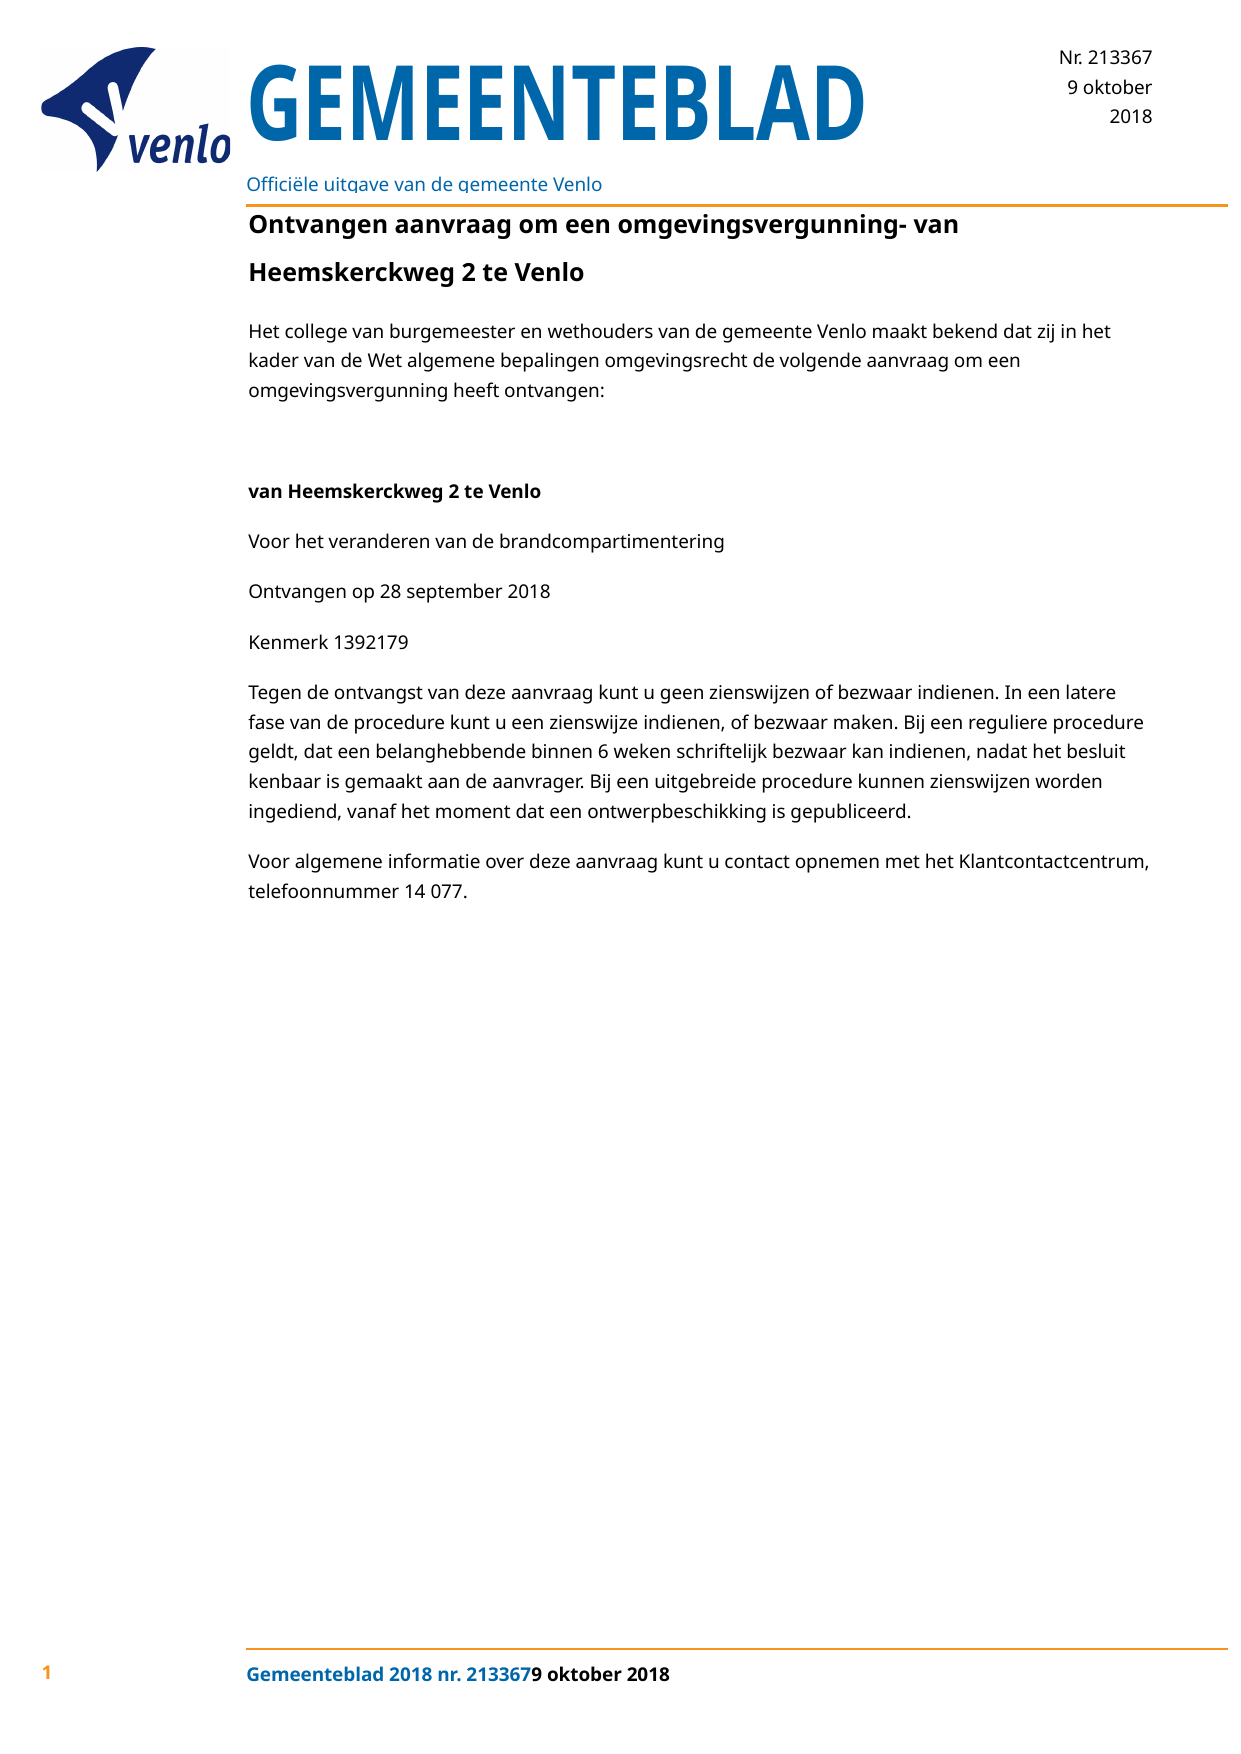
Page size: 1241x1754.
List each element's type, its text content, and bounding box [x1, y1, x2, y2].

text Voor het veranderen van de brandcompartimentering [248, 528, 1152, 554]
text Ontvangen op 28 september 2018 [248, 579, 1152, 604]
text Het college van burgemeester en wethouders van de gemeente Venlo maakt bekend dat zij in het kader van de Wet algemene bepalingen omgevingsrecht de volgende aanvraag om een omgevingsvergunning heeft ontvangen: [248, 318, 1152, 403]
text van Heemskerckweg 2 te Venlo [248, 478, 1152, 504]
text Tegen de ontvangst van deze aanvraag kunt u geen zienswijzen of bezwaar indienen. In een latere fase van de procedure kunt u een zienswijze indienen, of bezwaar maken. Bij een reguliere procedure geldt, dat een belanghebbende binnen 6 weken schriftelijk bezwaar kan indienen, nadat het besluit kenbaar is gemaakt aan de aanvrager. Bij een uitgebreide procedure kunnen zienswijzen worden ingediend, vanaf het moment dat een ontwerpbeschikking is gepubliceerd. [248, 679, 1152, 824]
picture [41, 47, 231, 172]
text Kenmerk 1392179 [248, 629, 1152, 655]
text Ontvangen aanvraag om een omgevingsvergunning- van Heemskerckweg 2 te Venlo [248, 207, 1152, 288]
text Voor algemene informatie over deze aanvraag kunt u contact opnemen met het Klantcontactcentrum, telefoonnummer 14 077. [248, 848, 1152, 904]
